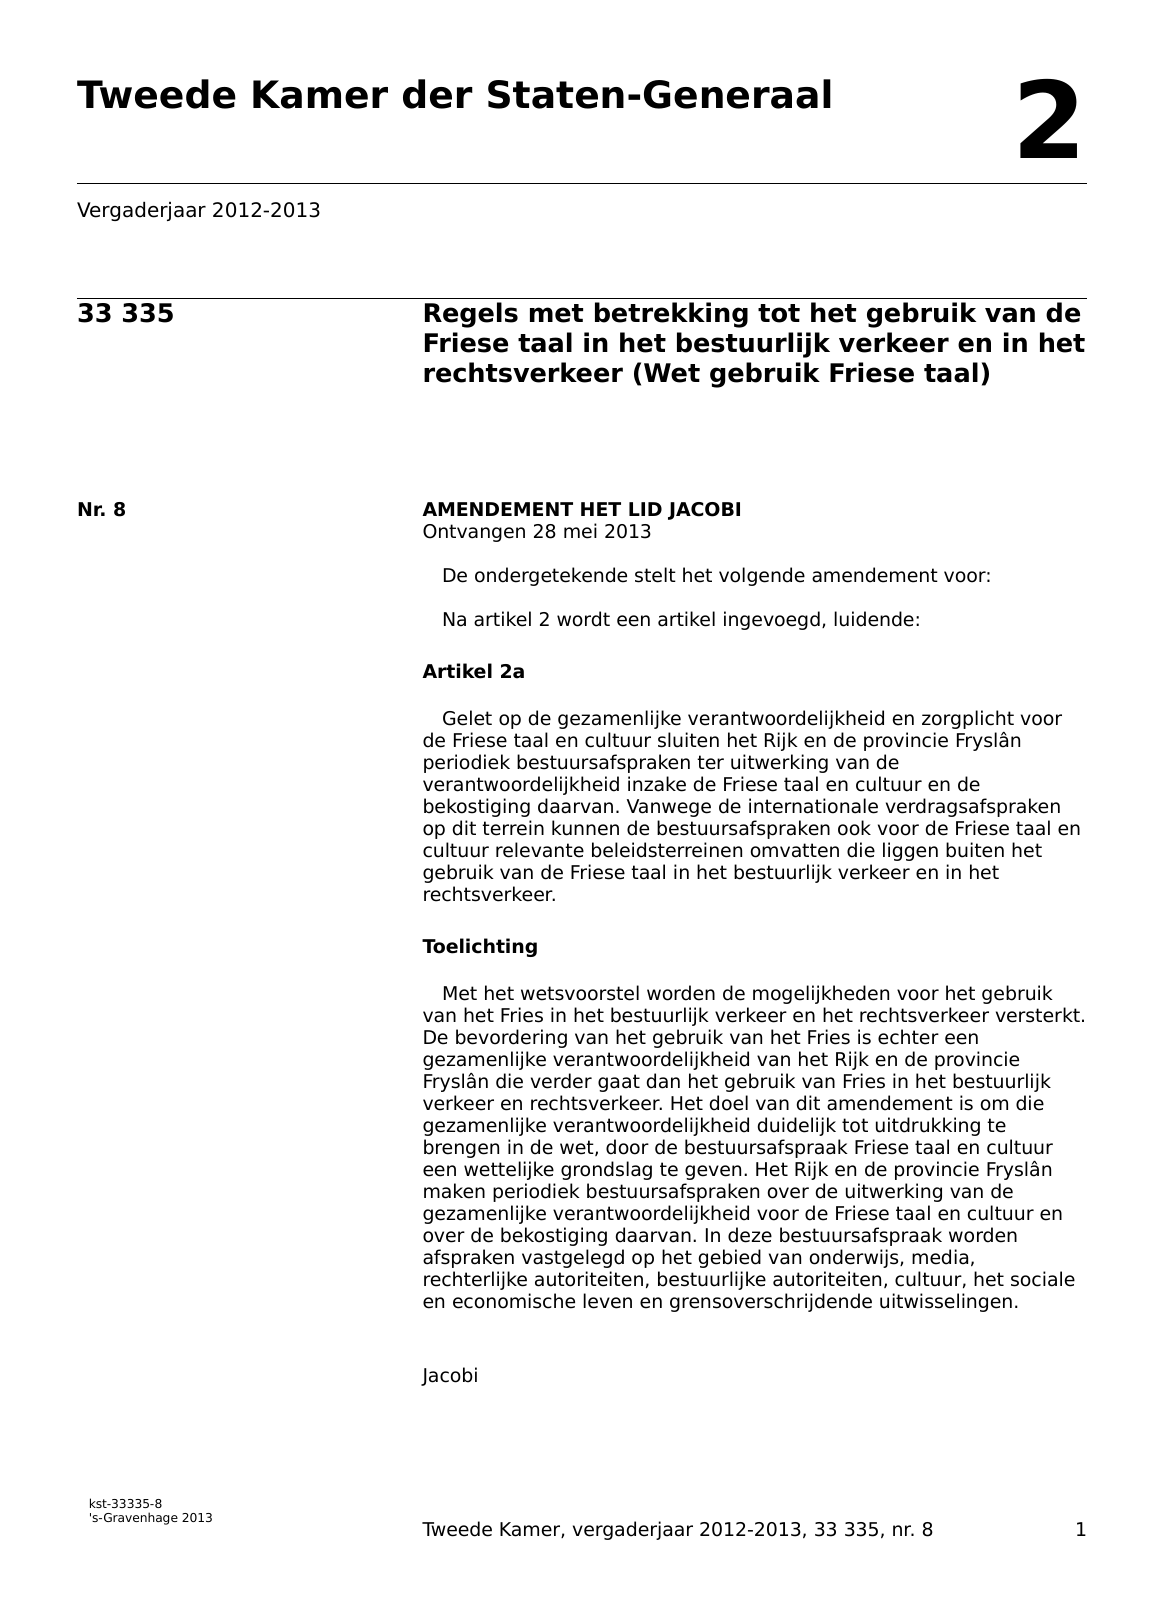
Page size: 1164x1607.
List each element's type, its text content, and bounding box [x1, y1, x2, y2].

text kst-33335-8 [88, 1497, 323, 1511]
table_cell Vergaderjaar 2012-2013 [77, 184, 1087, 298]
text 's-Gravenhage 2013 [88, 1511, 323, 1525]
subtitle Toelichting [422, 936, 1087, 958]
subtitle Artikel 2a [422, 661, 1087, 683]
text Na artikel 2 wordt een artikel ingevoegd, luidende: [422, 609, 1087, 631]
table_header 2 [886, 59, 1087, 183]
text Met het wetsvoorstel worden de mogelijkheden voor het gebruik van het Fries in het bestuurlijk verkeer en het rechtsverkeer versterkt. De bevordering van het gebruik van het Fries is echter een gezamenlijke verantwoordelijkheid van het Rijk en de provincie Fryslân die verder gaat dan het gebruik van Fries in het bestuurlijk verkeer en rechtsverkeer. Het doel van dit amendement is om die gezamenlijke verantwoordelijkheid duidelijk tot uitdrukking te brengen in de wet, door de bestuursafspraak Friese taal en cultuur een wettelijke grondslag te geven. Het Rijk en de provincie Fryslân maken periodiek bestuursafspraken over de uitwerking van de gezamenlijke verantwoordelijkheid voor de Friese taal en cultuur en over de bekostiging daarvan. In deze bestuursafspraak worden afspraken vastgelegd op het gebied van onderwijs, media, rechterlijke autoriteiten, bestuurlijke autoriteiten, cultuur, het sociale en economische leven en grensoverschrijdende uitwisselingen. [422, 983, 1087, 1313]
text Jacobi [422, 1343, 1087, 1387]
subtitle Nr. 8 AMENDEMENT HET LID JACOBI [77, 499, 1087, 521]
text Gelet op de gezamenlijke verantwoordelijkheid en zorgplicht voor de Friese taal en cultuur sluiten het Rijk en de provincie Fryslân periodiek bestuursafspraken ter uitwerking van de verantwoordelijkheid inzake de Friese taal en cultuur en de bekostiging daarvan. Vanwege de internationale verdragsafspraken op dit terrein kunnen de bestuursafspraken ook voor de Friese taal en cultuur relevante beleidsterreinen omvatten die liggen buiten het gebruik van de Friese taal in het bestuurlijk verkeer en in het rechtsverkeer. [422, 708, 1087, 906]
table_header Tweede Kamer der Staten-Generaal [77, 59, 886, 183]
subtitle 33 335 Regels met betrekking tot het gebruik van de Friese taal in het bestuurlijk verkeer en in het rechtsverkeer (Wet gebruik Friese taal) [77, 299, 1087, 388]
text De ondergetekende stelt het volgende amendement voor: [422, 565, 1087, 587]
text Ontvangen 28 mei 2013 [422, 521, 1087, 543]
